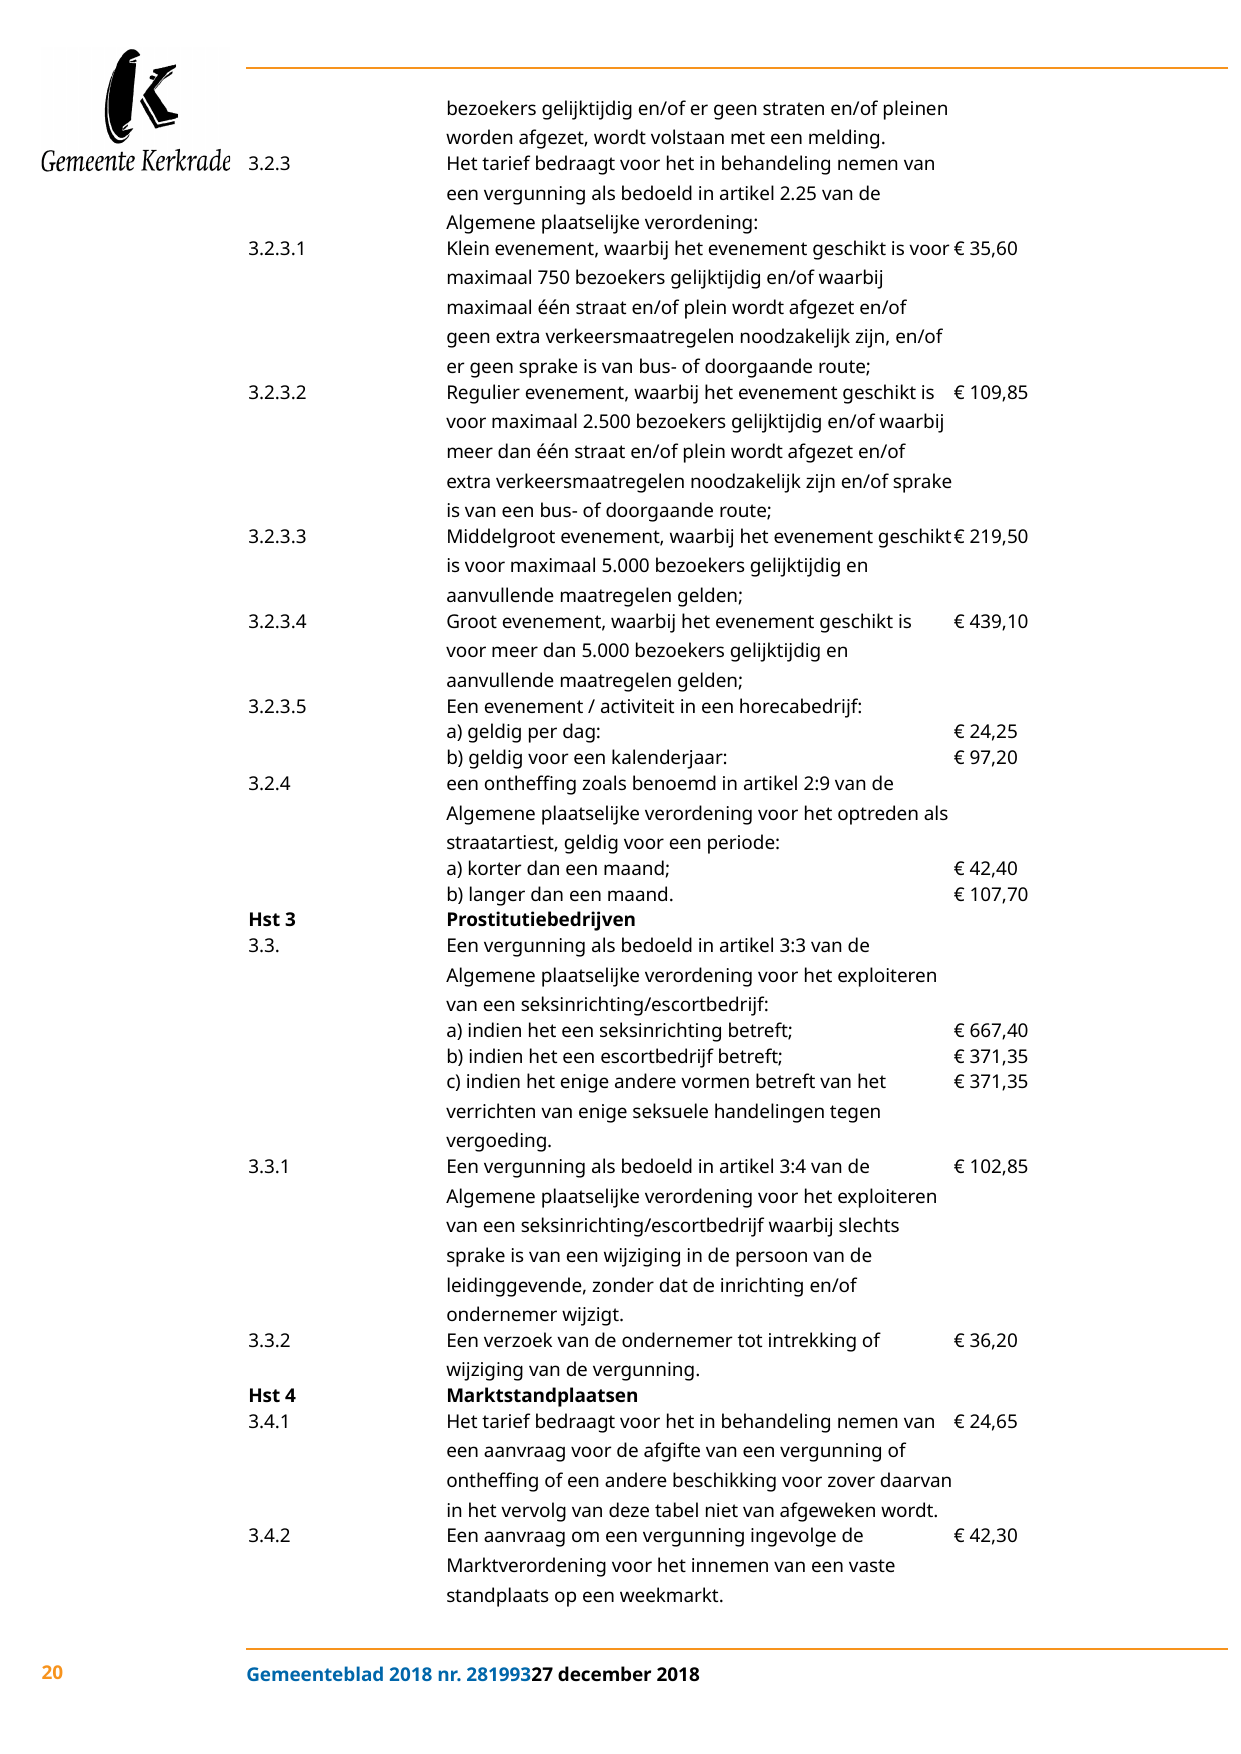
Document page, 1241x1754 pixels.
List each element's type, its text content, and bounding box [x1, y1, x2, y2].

table_cell [954, 95, 1152, 150]
table_cell 3.3. [248, 932, 446, 1017]
picture [41, 47, 231, 172]
table_cell Hst 4 [248, 1383, 446, 1408]
table_cell € 109,85 [954, 379, 1152, 523]
table_cell € 219,50 [954, 523, 1152, 608]
table_cell 3.2.3.3 [248, 523, 446, 608]
table_cell een ontheffing zoals benoemd in artikel 2:9 van de Algemene plaatselijke verordening voor het optreden als straatartiest, geldig voor een periode: [446, 770, 954, 855]
table_cell [954, 906, 1152, 932]
table_cell Een vergunning als bedoeld in artikel 3:4 van de Algemene plaatselijke verordening voor het exploiteren van een seksinrichting/escortbedrijf waarbij slechts sprake is van een wijziging in de persoon van de leidinggevende, zonder dat de inrichting en/of ondernemer wijzigt. [446, 1154, 954, 1327]
table_cell a) geldig per dag: [446, 719, 954, 744]
table_cell [248, 855, 446, 881]
table_cell € 667,40 [954, 1017, 1152, 1043]
table_cell Hst 3 [248, 906, 446, 932]
table_cell b) langer dan een maand. [446, 881, 954, 906]
table_cell [248, 1043, 446, 1068]
table_cell € 371,35 [954, 1069, 1152, 1153]
table_cell Groot evenement, waarbij het evenement geschikt is voor meer dan 5.000 bezoekers gelijktijdig en aanvullende maatregelen gelden; [446, 608, 954, 693]
table_cell Regulier evenement, waarbij het evenement geschikt is voor maximaal 2.500 bezoekers gelijktijdig en/of waarbij meer dan één straat en/of plein wordt afgezet en/of extra verkeersmaatregelen noodzakelijk zijn en/of sprake is van een bus- of doorgaande route; [446, 379, 954, 523]
table_cell 3.3.1 [248, 1154, 446, 1327]
table_cell Klein evenement, waarbij het evenement geschikt is voor maximaal 750 bezoekers gelijktijdig en/of waarbij maximaal één straat en/of plein wordt afgezet en/of geen extra verkeersmaatregelen noodzakelijk zijn, en/of er geen sprake is van bus- of doorgaande route; [446, 235, 954, 379]
table_cell [248, 95, 446, 150]
table_cell [954, 693, 1152, 719]
table_cell € 24,65 [954, 1408, 1152, 1523]
table_cell [248, 881, 446, 906]
table_cell b) geldig voor een kalenderjaar: [446, 744, 954, 770]
table_cell Een vergunning als bedoeld in artikel 3:3 van de Algemene plaatselijke verordening voor het exploiteren van een seksinrichting/escortbedrijf: [446, 932, 954, 1017]
table_cell [954, 150, 1152, 235]
table_cell Een verzoek van de ondernemer tot intrekking of wijziging van de vergunning. [446, 1327, 954, 1382]
table_cell € 42,30 [954, 1523, 1152, 1607]
table_cell b) indien het een escortbedrijf betreft; [446, 1043, 954, 1068]
table_cell € 107,70 [954, 881, 1152, 906]
table_cell € 439,10 [954, 608, 1152, 693]
table_cell a) korter dan een maand; [446, 855, 954, 881]
table_cell Een evenement / activiteit in een horecabedrijf: [446, 693, 954, 719]
table_cell Het tarief bedraagt voor het in behandeling nemen van een aanvraag voor de afgifte van een vergunning of ontheffing of een andere beschikking voor zover daarvan in het vervolg van deze tabel niet van afgeweken wordt. [446, 1408, 954, 1523]
table_cell [954, 932, 1152, 1017]
table_cell Middelgroot evenement, waarbij het evenement geschikt is voor maximaal 5.000 bezoekers gelijktijdig en aanvullende maatregelen gelden; [446, 523, 954, 608]
table_cell 3.3.2 [248, 1327, 446, 1382]
table_cell bezoekers gelijktijdig en/of er geen straten en/of pleinen worden afgezet, wordt volstaan met een melding. [446, 95, 954, 150]
table_cell € 371,35 [954, 1043, 1152, 1068]
table_cell 3.2.3.5 [248, 693, 446, 719]
table_cell 3.2.3 [248, 150, 446, 235]
table_cell € 24,25 [954, 719, 1152, 744]
table_cell [248, 719, 446, 744]
table_cell 3.2.3.1 [248, 235, 446, 379]
table_cell [954, 770, 1152, 855]
table_cell € 102,85 [954, 1154, 1152, 1327]
table_cell [248, 744, 446, 770]
table_cell € 35,60 [954, 235, 1152, 379]
table_cell 3.4.1 [248, 1408, 446, 1523]
table_cell a) indien het een seksinrichting betreft; [446, 1017, 954, 1043]
table_cell [954, 1383, 1152, 1408]
table_cell Het tarief bedraagt voor het in behandeling nemen van een vergunning als bedoeld in artikel 2.25 van de Algemene plaatselijke verordening: [446, 150, 954, 235]
table_cell Prostitutiebedrijven [446, 906, 954, 932]
table_cell 3.2.4 [248, 770, 446, 855]
table_cell € 97,20 [954, 744, 1152, 770]
table_cell € 36,20 [954, 1327, 1152, 1382]
table_cell c) indien het enige andere vormen betreft van het verrichten van enige seksuele handelingen tegen vergoeding. [446, 1069, 954, 1153]
table_cell Een aanvraag om een vergunning ingevolge de Marktverordening voor het innemen van een vaste standplaats op een weekmarkt. [446, 1523, 954, 1607]
table_cell [248, 1069, 446, 1153]
table_cell € 42,40 [954, 855, 1152, 881]
table_cell [248, 1017, 446, 1043]
table_cell 3.2.3.2 [248, 379, 446, 523]
table_cell 3.2.3.4 [248, 608, 446, 693]
table_cell 3.4.2 [248, 1523, 446, 1607]
table_cell Marktstandplaatsen [446, 1383, 954, 1408]
